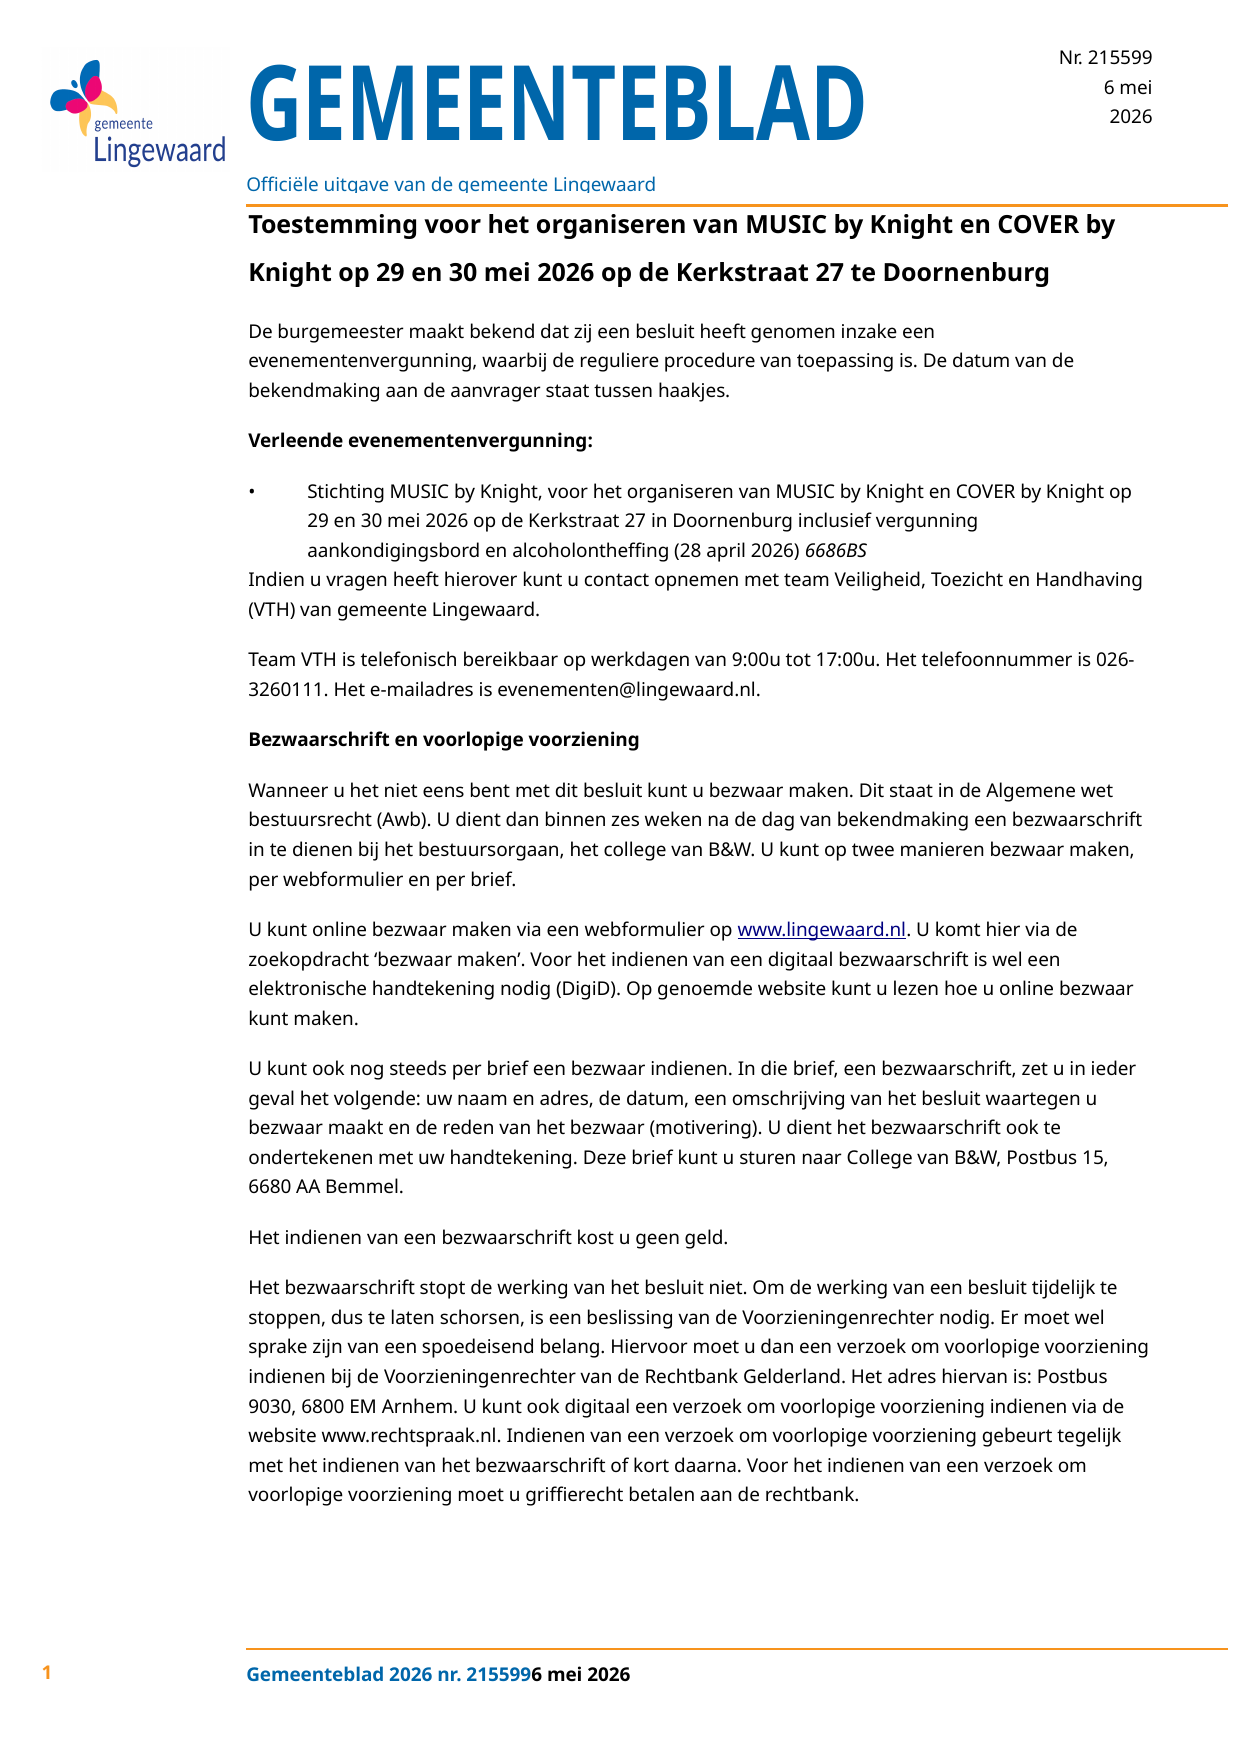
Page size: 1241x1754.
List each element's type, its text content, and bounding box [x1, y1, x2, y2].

text Verleende evenementenvergunning: [248, 427, 1152, 453]
text Team VTH is telefonisch bereikbaar op werkdagen van 9:00u tot 17:00u. Het telefoonnummer is 026-3260111. Het e-mailadres is evenementen@lingewaard.nl. [248, 647, 1152, 702]
text Bezwaarschrift en voorlopige voorziening [248, 727, 1152, 752]
text Wanneer u het niet eens bent met dit besluit kunt u bezwaar maken. Dit staat in de Algemene wet bestuursrecht (Awb). U dient dan binnen zes weken na de dag van bekendmaking een bezwaarschrift in te dienen bij het bestuursorgaan, het college van B&W. U kunt op twee manieren bezwaar maken, per webformulier en per brief. [248, 777, 1152, 892]
picture [41, 47, 231, 172]
text Toestemming voor het organiseren van MUSIC by Knight en COVER by Knight op 29 en 30 mei 2026 op de Kerkstraat 27 te Doornenburg [248, 207, 1152, 288]
text Het indienen van een bezwaarschrift kost u geen geld. [248, 1224, 1152, 1250]
text U kunt online bezwaar maken via een webformulier op www.lingewaard.nl. U komt hier via de zoekopdracht ‘bezwaar maken’. Voor het indienen van een digitaal bezwaarschrift is wel een elektronische handtekening nodig (DigiD). Op genoemde website kunt u lezen hoe u online bezwaar kunt maken. [248, 916, 1152, 1031]
text De burgemeester maakt bekend dat zij een besluit heeft genomen inzake een evenementenvergunning, waarbij de reguliere procedure van toepassing is. De datum van de bekendmaking aan de aanvrager staat tussen haakjes. [248, 318, 1152, 403]
text Indien u vragen heeft hierover kunt u contact opnemen met team Veiligheid, Toezicht en Handhaving (VTH) van gemeente Lingewaard. [248, 567, 1152, 622]
text Het bezwaarschrift stopt de werking van het besluit niet. Om de werking van een besluit tijdelijk te stoppen, dus te laten schorsen, is een beslissing van de Voorzieningenrechter nodig. Er moet wel sprake zijn van een spoedeisend belang. Hiervoor moet u dan een verzoek om voorlopige voorziening indienen bij de Voorzieningenrechter van de Rechtbank Gelderland. Het adres hiervan is: Postbus 9030, 6800 EM Arnhem. U kunt ook digitaal een verzoek om voorlopige voorziening indienen via de website www.rechtspraak.nl. Indienen van een verzoek om voorlopige voorziening gebeurt tegelijk met het indienen van het bezwaarschrift of kort daarna. Voor het indienen van een verzoek om voorlopige voorziening moet u griffierecht betalen aan de rechtbank. [248, 1274, 1152, 1507]
list Stichting MUSIC by Knight, voor het organiseren van MUSIC by Knight en COVER by Knight op 29 en 30 mei 2026 op de Kerkstraat 27 in Doornenburg inclusief vergunning aankondigingsbord en alcoholontheffing (28 april 2026) 6686BS [248, 478, 1152, 563]
text U kunt ook nog steeds per brief een bezwaar indienen. In die brief, een bezwaarschrift, zet u in ieder geval het volgende: uw naam en adres, de datum, een omschrijving van het besluit waartegen u bezwaar maakt en de reden van het bezwaar (motivering). U dient het bezwaarschrift ook te ondertekenen met uw handtekening. Deze brief kunt u sturen naar College van B&W, Postbus 15, 6680 AA Bemmel. [248, 1055, 1152, 1199]
